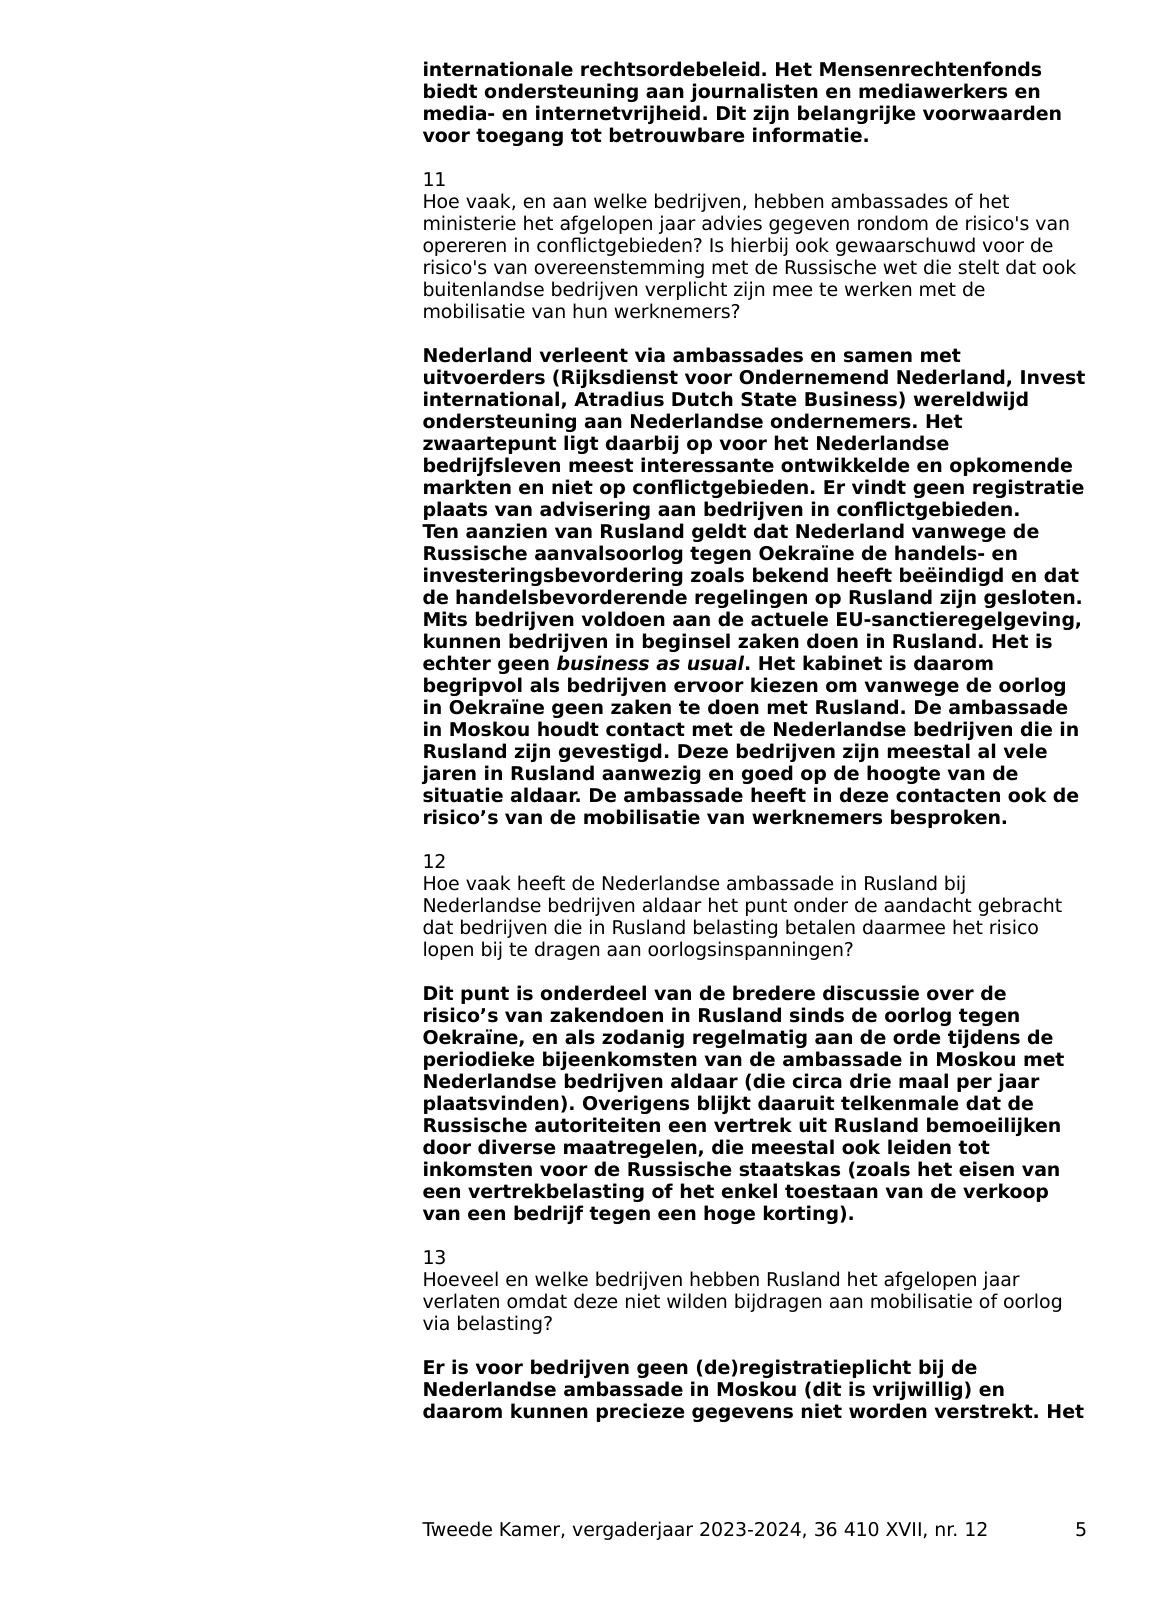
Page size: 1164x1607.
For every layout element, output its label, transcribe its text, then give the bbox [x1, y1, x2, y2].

text Hoeveel en welke bedrijven hebben Rusland het afgelopen jaar verlaten omdat deze niet wilden bijdragen aan mobilisatie of oorlog via belasting? [422, 1269, 1087, 1335]
text Hoe vaak, en aan welke bedrijven, hebben ambassades of het ministerie het afgelopen jaar advies gegeven rondom de risico's van opereren in conflictgebieden? Is hierbij ook gewaarschuwd voor de risico's van overeenstemming met de Russische wet die stelt dat ook buitenlandse bedrijven verplicht zijn mee te werken met de mobilisatie van hun werknemers? [422, 191, 1087, 323]
text Nederland verleent via ambassades en samen met uitvoerders (Rijksdienst voor Ondernemend Nederland, Invest international, Atradius Dutch State Business) wereldwijd ondersteuning aan Nederlandse ondernemers. Het zwaartepunt ligt daarbij op voor het Nederlandse bedrijfsleven meest interessante ontwikkelde en opkomende markten en niet op conflictgebieden. Er vindt geen registratie plaats van advisering aan bedrijven in conflictgebieden. [422, 345, 1087, 521]
text Dit punt is onderdeel van de bredere discussie over de risico’s van zakendoen in Rusland sinds de oorlog tegen Oekraïne, en als zodanig regelmatig aan de orde tijdens de periodieke bijeenkomsten van de ambassade in Moskou met Nederlandse bedrijven aldaar (die circa drie maal per jaar plaatsvinden). Overigens blijkt daaruit telkenmale dat de Russische autoriteiten een vertrek uit Rusland bemoeilijken door diverse maatregelen, die meestal ook leiden tot inkomsten voor de Russische staatskas (zoals het eisen van een vertrekbelasting of het enkel toestaan van de verkoop van een bedrijf tegen een hoge korting). [422, 983, 1087, 1225]
text internationale rechtsordebeleid. Het Mensenrechtenfonds biedt ondersteuning aan journalisten en mediawerkers en media- en internetvrijheid. Dit zijn belangrijke voorwaarden voor toegang tot betrouwbare informatie. [422, 59, 1087, 147]
text Ten aanzien van Rusland geldt dat Nederland vanwege de Russische aanvalsoorlog tegen Oekraïne de handels- en investeringsbevordering zoals bekend heeft beëindigd en dat de handelsbevorderende regelingen op Rusland zijn gesloten. Mits bedrijven voldoen aan de actuele EU-sanctieregelgeving, kunnen bedrijven in beginsel zaken doen in Rusland. Het is echter geen business as usual. Het kabinet is daarom begripvol als bedrijven ervoor kiezen om vanwege de oorlog in Oekraïne geen zaken te doen met Rusland. De ambassade in Moskou houdt contact met de Nederlandse bedrijven die in Rusland zijn gevestigd. Deze bedrijven zijn meestal al vele jaren in Rusland aanwezig en goed op de hoogte van de situatie aldaar. De ambassade heeft in deze contacten ook de risico’s van de mobilisatie van werknemers besproken. [422, 521, 1087, 829]
text 12 [422, 851, 1087, 873]
text 11 [422, 169, 1087, 191]
text Hoe vaak heeft de Nederlandse ambassade in Rusland bij Nederlandse bedrijven aldaar het punt onder de aandacht gebracht dat bedrijven die in Rusland belasting betalen daarmee het risico lopen bij te dragen aan oorlogsinspanningen? [422, 873, 1087, 961]
text Er is voor bedrijven geen (de)registratieplicht bij de Nederlandse ambassade in Moskou (dit is vrijwillig) en daarom kunnen precieze gegevens niet worden verstrekt. Het [422, 1357, 1087, 1423]
text 13 [422, 1247, 1087, 1269]
